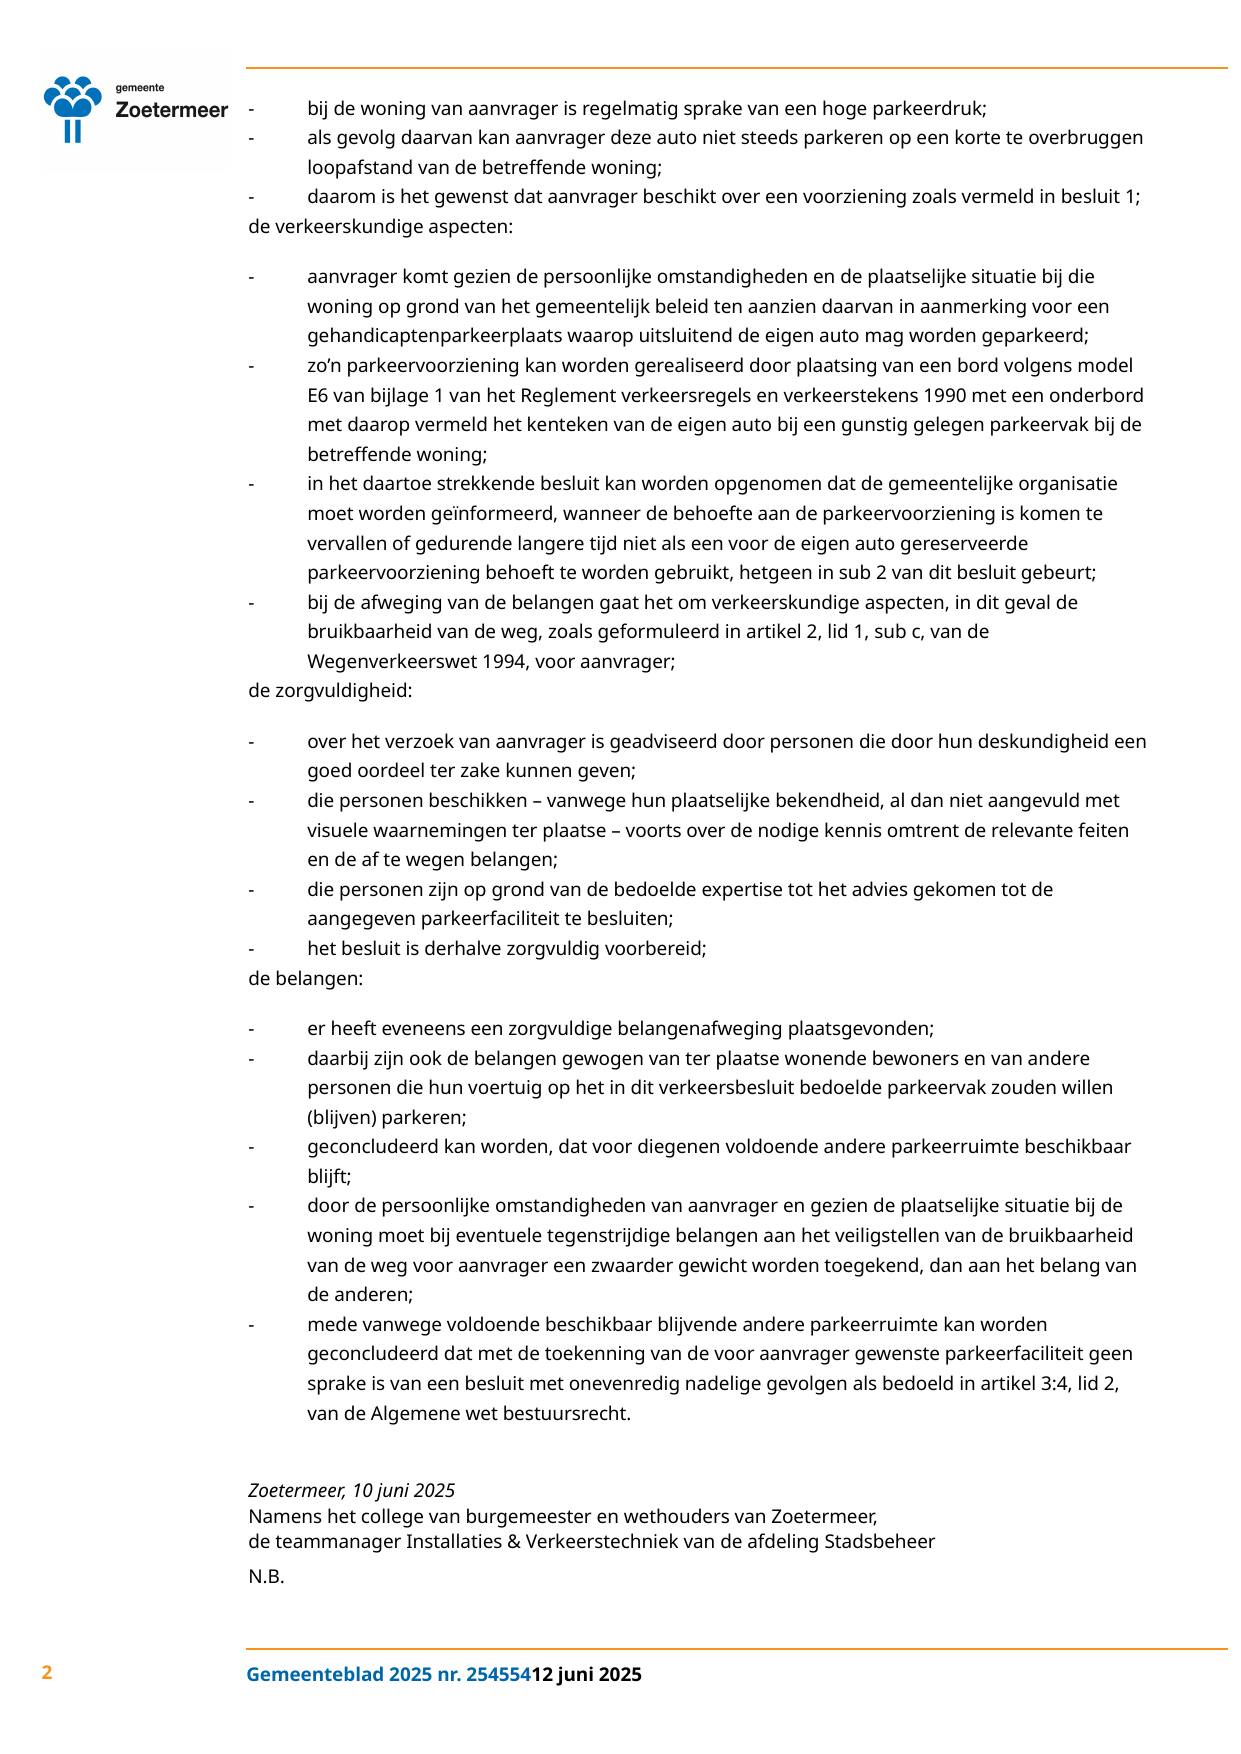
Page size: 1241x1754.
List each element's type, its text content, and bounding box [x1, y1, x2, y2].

list bij de woning van aanvrager is regelmatig sprake van een hoge parkeerdruk; [248, 95, 1152, 121]
text N.B. [248, 1568, 1152, 1587]
list die personen zijn op grond van de bedoelde expertise tot het advies gekomen tot de aangegeven parkeerfaciliteit te besluiten; [248, 876, 1152, 931]
list zo’n parkeervoorziening kan worden gerealiseerd door plaatsing van een bord volgens model E6 van bijlage 1 van het Reglement verkeersregels en verkeerstekens 1990 met een onderbord met daarop vermeld het kenteken van de eigen auto bij een gunstig gelegen parkeervak bij de betreffende woning; [248, 352, 1152, 467]
list door de persoonlijke omstandigheden van aanvrager en gezien de plaatselijke situatie bij de woning moet bij eventuele tegenstrijdige belangen aan het veiligstellen van de bruikbaarheid van de weg voor aanvrager een zwaarder gewicht worden toegekend, dan aan het belang van de anderen; [248, 1193, 1152, 1307]
picture [41, 47, 231, 172]
list bij de afweging van de belangen gaat het om verkeerskundige aspecten, in dit geval de bruikbaarheid van de weg, zoals geformuleerd in artikel 2, lid 1, sub c, van de Wegenverkeerswet 1994, voor aanvrager; [248, 589, 1152, 674]
list geconcludeerd kan worden, dat voor diegenen voldoende andere parkeerruimte beschikbaar blijft; [248, 1133, 1152, 1189]
text Namens het college van burgemeester en wethouders van Zoetermeer, [248, 1503, 1152, 1529]
list daarbij zijn ook de belangen gewogen van ter plaatse wonende bewoners en van andere personen die hun voertuig op het in dit verkeersbesluit bedoelde parkeervak zouden willen (blijven) parkeren; [248, 1045, 1152, 1130]
text de belangen: [248, 965, 1152, 991]
list het besluit is derhalve zorgvuldig voorbereid; [248, 935, 1152, 961]
list aanvrager komt gezien de persoonlijke omstandigheden en de plaatselijke situatie bij die woning op grond van het gemeentelijk beleid ten aanzien daarvan in aanmerking voor een gehandicaptenparkeerplaats waarop uitsluitend de eigen auto mag worden geparkeerd; [248, 263, 1152, 348]
text Zoetermeer, 10 juni 2025 [248, 1477, 1152, 1503]
list die personen beschikken – vanwege hun plaatselijke bekendheid, al dan niet aangevuld met visuele waarnemingen ter plaatse – voorts over de nodige kennis omtrent de relevante feiten en de af te wegen belangen; [248, 787, 1152, 872]
list in het daartoe strekkende besluit kan worden opgenomen dat de gemeentelijke organisatie moet worden geïnformeerd, wanneer de behoefte aan de parkeervoorziening is komen te vervallen of gedurende langere tijd niet als een voor de eigen auto gereserveerde parkeervoorziening behoeft te worden gebruikt, hetgeen in sub 2 van dit besluit gebeurt; [248, 471, 1152, 585]
list als gevolg daarvan kan aanvrager deze auto niet steeds parkeren op een korte te overbruggen loopafstand van de betreffende woning; [248, 124, 1152, 180]
text de verkeerskundige aspecten: [248, 213, 1152, 239]
list mede vanwege voldoende beschikbaar blijvende andere parkeerruimte kan worden geconcludeerd dat met de toekenning van de voor aanvrager gewenste parkeerfaciliteit geen sprake is van een besluit met onevenredig nadelige gevolgen als bedoeld in artikel 3:4, lid 2, van de Algemene wet bestuursrecht. [248, 1311, 1152, 1426]
list daarom is het gewenst dat aanvrager beschikt over een voorziening zoals vermeld in besluit 1; [248, 183, 1152, 209]
list er heeft eveneens een zorgvuldige belangenafweging plaatsgevonden; [248, 1015, 1152, 1041]
text de zorgvuldigheid: [248, 678, 1152, 703]
list over het verzoek van aanvrager is geadviseerd door personen die door hun deskundigheid een goed oordeel ter zake kunnen geven; [248, 728, 1152, 783]
text de teammanager Installaties & Verkeerstechniek van de afdeling Stadsbeheer [248, 1529, 1152, 1554]
